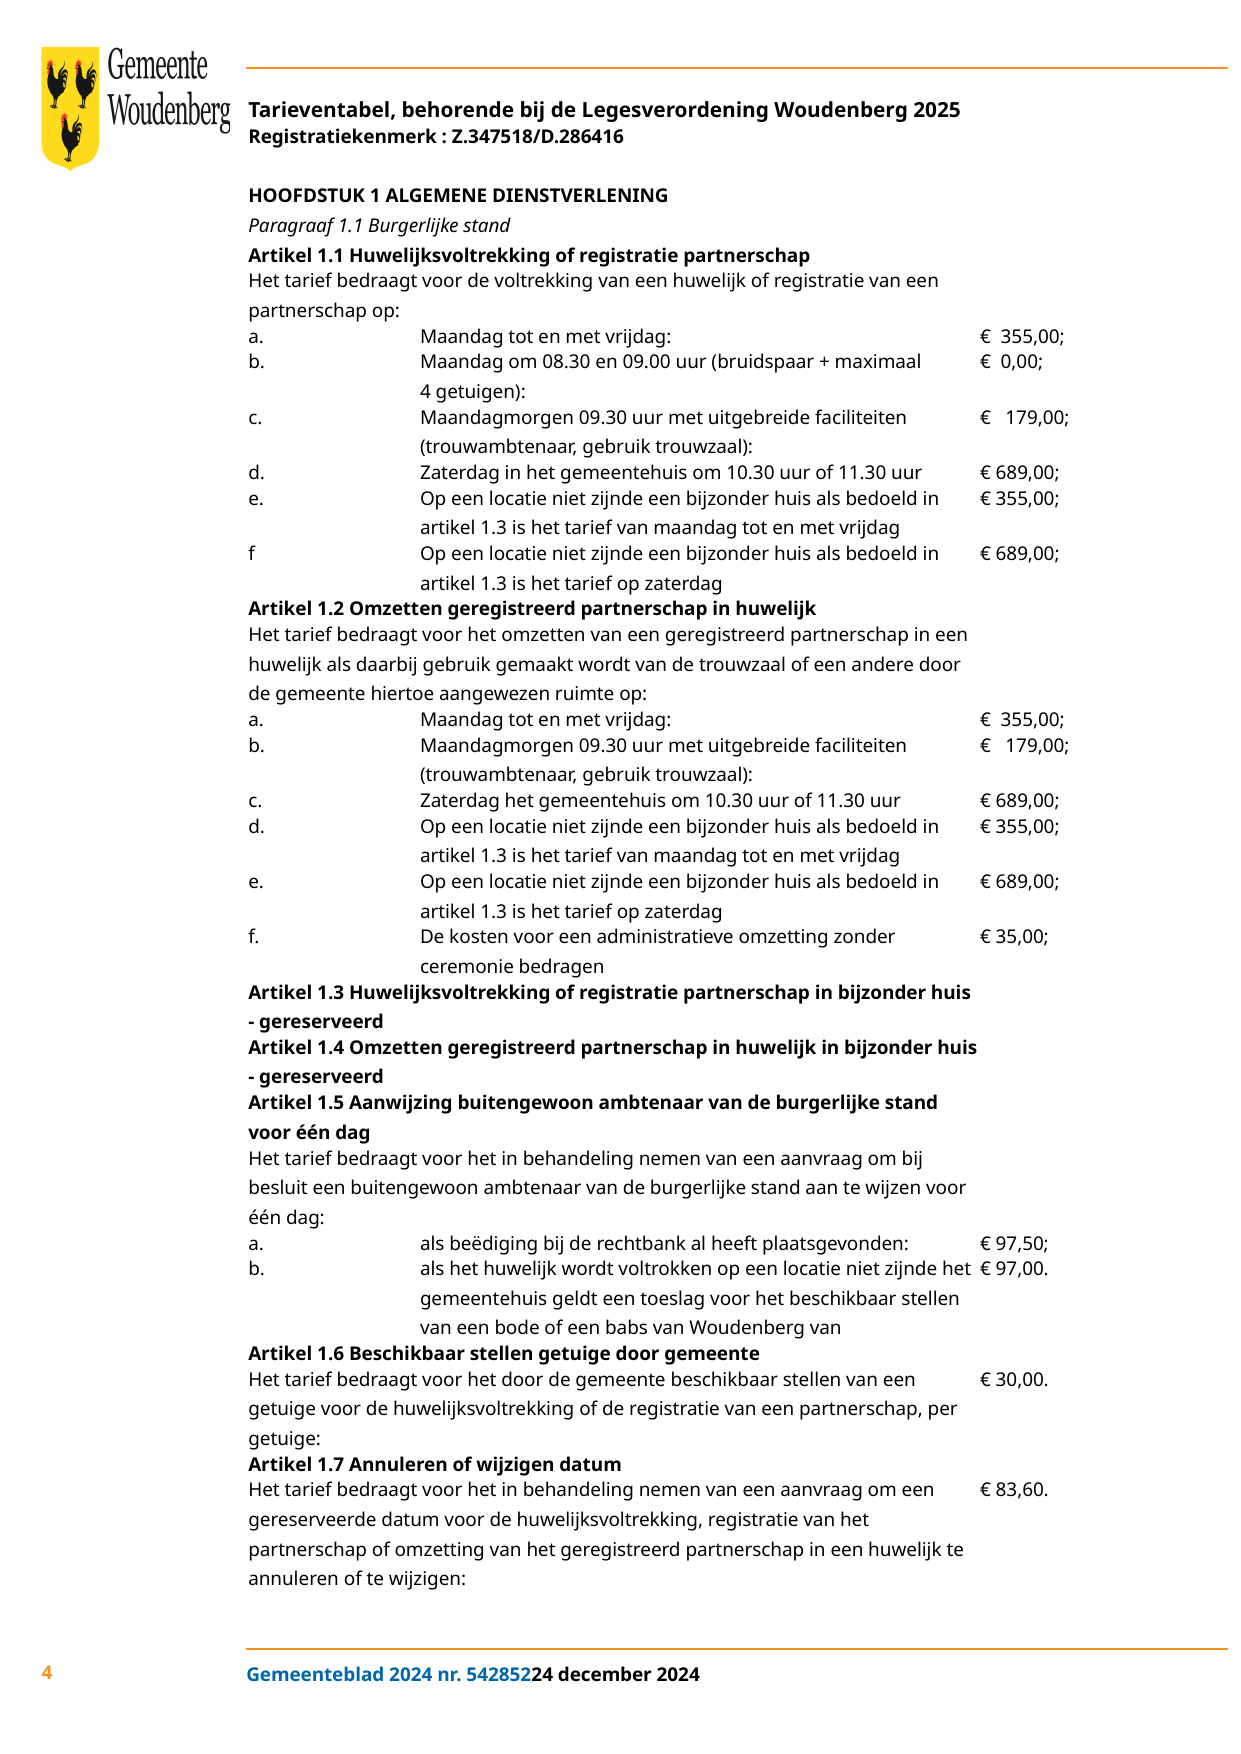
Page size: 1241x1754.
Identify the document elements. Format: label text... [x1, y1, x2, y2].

table_cell f. [248, 924, 420, 979]
table_cell Artikel 1.6 Beschikbaar stellen getuige door gemeente [248, 1340, 980, 1366]
table_cell € 83,60. [980, 1477, 1152, 1591]
table_cell Het tarief bedraagt voor het door de gemeente beschikbaar stellen van een getuige voor de huwelijksvoltrekking of de registratie van een partnerschap, per getuige: [248, 1366, 980, 1451]
table_cell f [248, 540, 420, 596]
table_cell c. [248, 787, 420, 813]
table_cell Op een locatie niet zijnde een bijzonder huis als bedoeld in artikel 1.3 is het tarief van maandag tot en met vrijdag [420, 485, 980, 540]
table_cell d. [248, 813, 420, 868]
table_cell € 689,00; [980, 540, 1152, 596]
table_cell b. [248, 349, 420, 404]
table_cell € 35,00; [980, 924, 1152, 979]
text Paragraaf 1.1 Burgerlijke stand [248, 212, 1152, 238]
table_cell b. [248, 732, 420, 787]
table_cell € 355,00; [980, 485, 1152, 540]
table_cell € 689,00; [980, 868, 1152, 923]
table_cell c. [248, 404, 420, 459]
table_cell Zaterdag in het gemeentehuis om 10.30 uur of 11.30 uur [420, 459, 980, 485]
table_cell [980, 979, 1152, 1034]
table_cell a. [248, 706, 420, 732]
table_cell [980, 1451, 1152, 1477]
table_cell Artikel 1.4 Omzetten geregistreerd partnerschap in huwelijk in bijzonder huis - gereserveerd [248, 1034, 980, 1089]
table_cell [980, 596, 1152, 621]
table_cell Artikel 1.2 Omzetten geregistreerd partnerschap in huwelijk [248, 596, 980, 621]
table_cell [980, 1145, 1152, 1230]
table_cell b. [248, 1255, 420, 1340]
table_cell Op een locatie niet zijnde een bijzonder huis als bedoeld in artikel 1.3 is het tarief van maandag tot en met vrijdag [420, 813, 980, 868]
table_cell € 97,50; [980, 1230, 1152, 1255]
table_cell Maandagmorgen 09.30 uur met uitgebreide faciliteiten (trouwambtenaar, gebruik trouwzaal): [420, 732, 980, 787]
table_cell Artikel 1.5 Aanwijzing buitengewoon ambtenaar van de burgerlijke stand voor één dag [248, 1090, 980, 1145]
table_cell a. [248, 1230, 420, 1255]
table_cell e. [248, 485, 420, 540]
table_cell [980, 621, 1152, 706]
table_cell € 689,00; [980, 787, 1152, 813]
table_cell € 355,00; [980, 323, 1152, 348]
table_cell a. [248, 323, 420, 348]
table_cell Het tarief bedraagt voor het omzetten van een geregistreerd partnerschap in een huwelijk als daarbij gebruik gemaakt wordt van de trouwzaal of een andere door de gemeente hiertoe aangewezen ruimte op: [248, 621, 980, 706]
table_cell € 30,00. [980, 1366, 1152, 1451]
table_cell € 355,00; [980, 706, 1152, 732]
table_header Artikel 1.1 Huwelijksvoltrekking of registratie partnerschap [248, 242, 980, 267]
table_cell € 179,00; [980, 732, 1152, 787]
table_cell [980, 268, 1152, 323]
picture [41, 47, 231, 172]
table_cell [980, 1340, 1152, 1366]
text HOOFDSTUK 1 ALGEMENE DIENSTVERLENING [248, 182, 1152, 208]
table_cell Het tarief bedraagt voor de voltrekking van een huwelijk of registratie van een partnerschap op: [248, 268, 980, 323]
table_cell Maandag om 08.30 en 09.00 uur (bruidspaar + maximaal 4 getuigen): [420, 349, 980, 404]
table_cell [980, 1090, 1152, 1145]
table_cell Zaterdag het gemeentehuis om 10.30 uur of 11.30 uur [420, 787, 980, 813]
table_header [980, 242, 1152, 267]
text Tarieventabel, behorende bij de Legesverordening Woudenberg 2025 [248, 95, 1152, 123]
table_cell € 0,00; [980, 349, 1152, 404]
table_cell Op een locatie niet zijnde een bijzonder huis als bedoeld in artikel 1.3 is het tarief op zaterdag [420, 868, 980, 923]
table_cell Het tarief bedraagt voor het in behandeling nemen van een aanvraag om bij besluit een buitengewoon ambtenaar van de burgerlijke stand aan te wijzen voor één dag: [248, 1145, 980, 1230]
table_cell als het huwelijk wordt voltrokken op een locatie niet zijnde het gemeentehuis geldt een toeslag voor het beschikbaar stellen van een bode of een babs van Woudenberg van [420, 1255, 980, 1340]
table_cell Artikel 1.3 Huwelijksvoltrekking of registratie partnerschap in bijzonder huis - gereserveerd [248, 979, 980, 1034]
table_cell Maandag tot en met vrijdag: [420, 323, 980, 348]
table_cell Op een locatie niet zijnde een bijzonder huis als bedoeld in artikel 1.3 is het tarief op zaterdag [420, 540, 980, 596]
table_cell De kosten voor een administratieve omzetting zonder ceremonie bedragen [420, 924, 980, 979]
table_cell d. [248, 459, 420, 485]
table_cell Maandag tot en met vrijdag: [420, 706, 980, 732]
table_cell als beëdiging bij de rechtbank al heeft plaatsgevonden: [420, 1230, 980, 1255]
text Registratiekenmerk : Z.347518/D.286416 [248, 123, 1152, 149]
table_cell Artikel 1.7 Annuleren of wijzigen datum [248, 1451, 980, 1477]
table_cell € 97,00. [980, 1255, 1152, 1340]
table_cell Maandagmorgen 09.30 uur met uitgebreide faciliteiten (trouwambtenaar, gebruik trouwzaal): [420, 404, 980, 459]
table_cell € 355,00; [980, 813, 1152, 868]
table_cell € 179,00; [980, 404, 1152, 459]
table_cell e. [248, 868, 420, 923]
table_cell € 689,00; [980, 459, 1152, 485]
table_cell Het tarief bedraagt voor het in behandeling nemen van een aanvraag om een gereserveerde datum voor de huwelijksvoltrekking, registratie van het partnerschap of omzetting van het geregistreerd partnerschap in een huwelijk te annuleren of te wijzigen: [248, 1477, 980, 1591]
table_cell [980, 1034, 1152, 1089]
